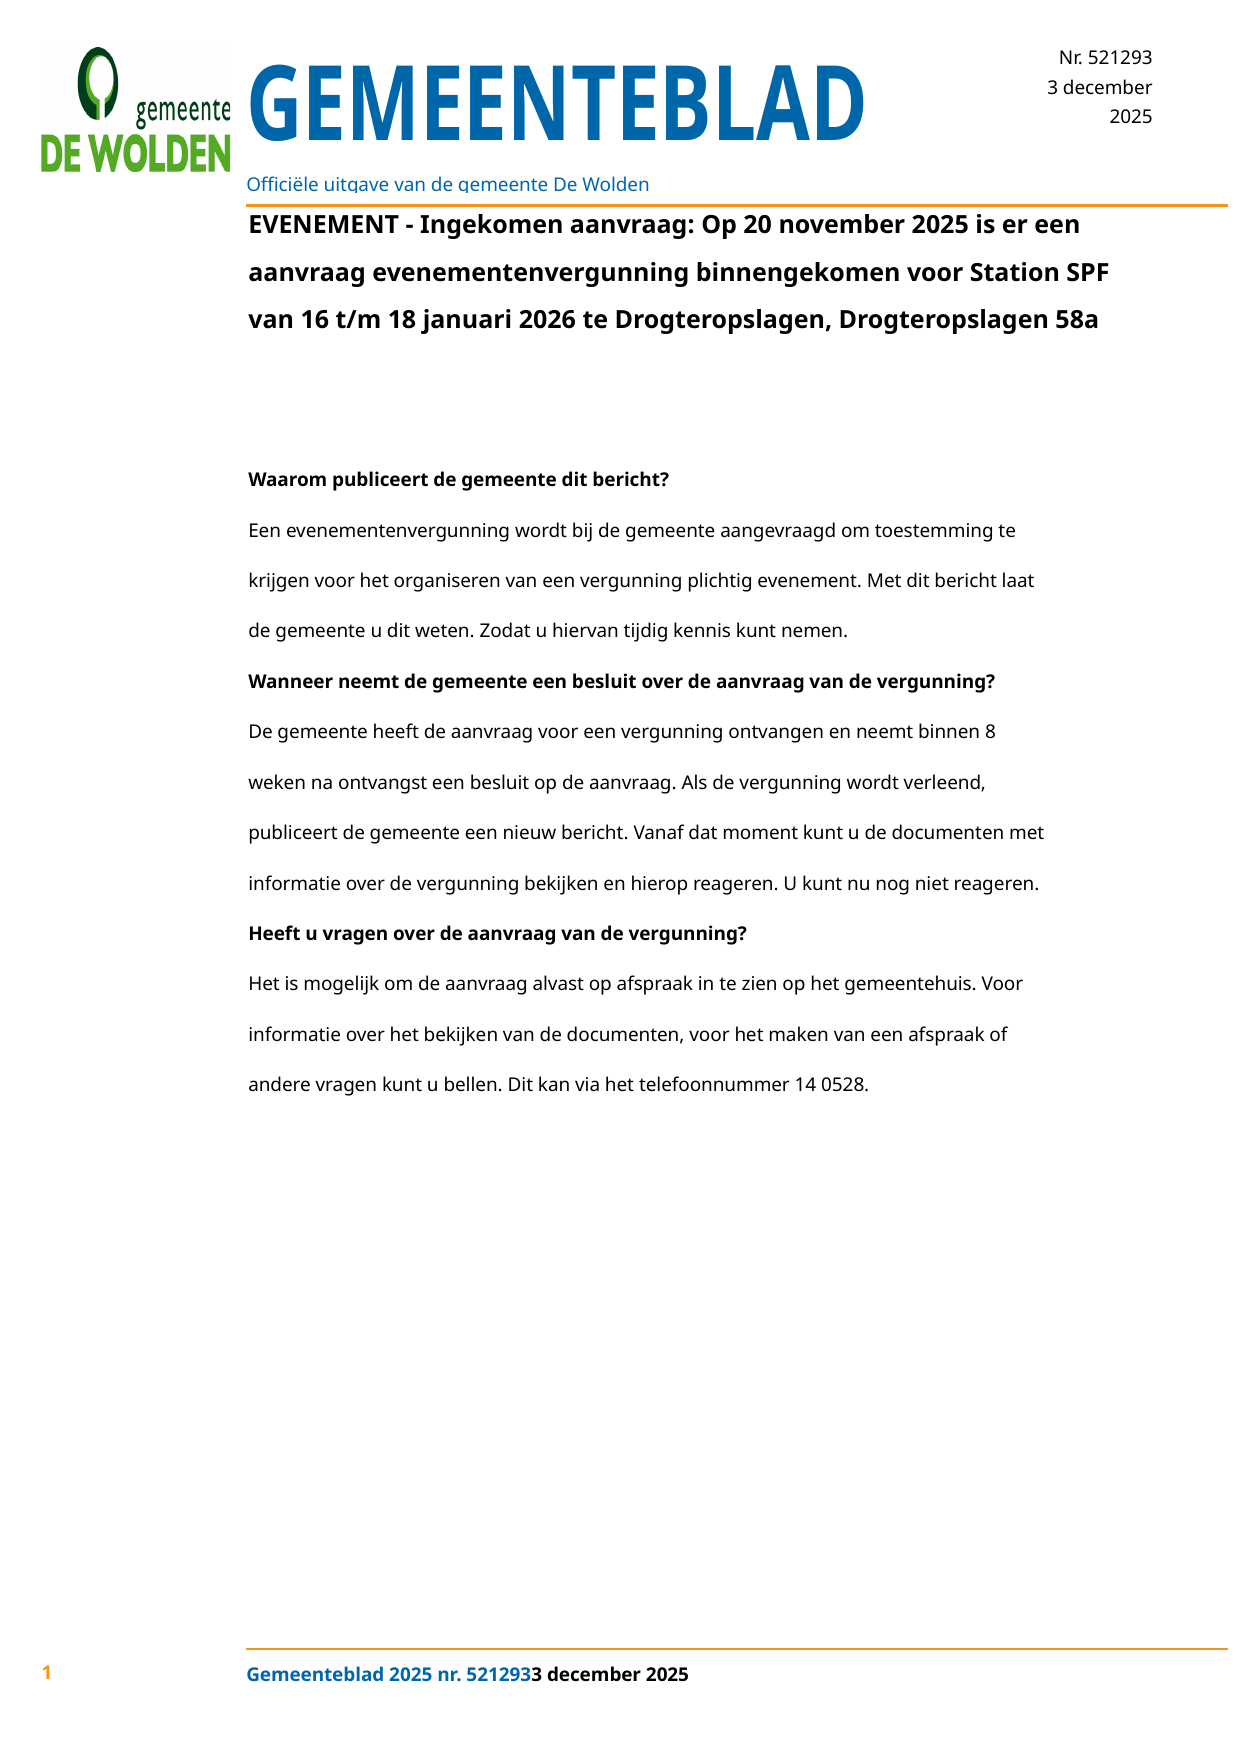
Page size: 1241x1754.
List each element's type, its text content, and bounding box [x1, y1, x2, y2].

text de gemeente u dit weten. Zodat u hiervan tijdig kennis kunt nemen. [248, 618, 1152, 643]
text Waarom publiceert de gemeente dit bericht? [248, 466, 1152, 492]
text EVENEMENT - Ingekomen aanvraag: Op 20 november 2025 is er een aanvraag evenementenvergunning binnengekomen voor Station SPF van 16 t/m 18 januari 2026 te Drogteropslagen, Drogteropslagen 58a [248, 207, 1152, 336]
text Het is mogelijk om de aanvraag alvast op afspraak in te zien op het gemeentehuis. Voor [248, 971, 1152, 996]
text weken na ontvangst een besluit op de aanvraag. Als de vergunning wordt verleend, [248, 769, 1152, 794]
text krijgen voor het organiseren van een vergunning plichtig evenement. Met dit bericht laat [248, 567, 1152, 593]
text Heeft u vragen over de aanvraag van de vergunning? [248, 920, 1152, 946]
text publiceert de gemeente een nieuw bericht. Vanaf dat moment kunt u de documenten met [248, 819, 1152, 845]
text Wanneer neemt de gemeente een besluit over de aanvraag van de vergunning? [248, 668, 1152, 694]
picture [41, 47, 231, 172]
text informatie over de vergunning bekijken en hierop reageren. U kunt nu nog niet reageren. [248, 870, 1152, 895]
text informatie over het bekijken van de documenten, voor het maken van een afspraak of [248, 1021, 1152, 1047]
text De gemeente heeft de aanvraag voor een vergunning ontvangen en neemt binnen 8 [248, 718, 1152, 744]
text andere vragen kunt u bellen. Dit kan via het telefoonnummer 14 0528. [248, 1071, 1152, 1097]
text Een evenementenvergunning wordt bij de gemeente aangevraagd om toestemming te [248, 517, 1152, 542]
